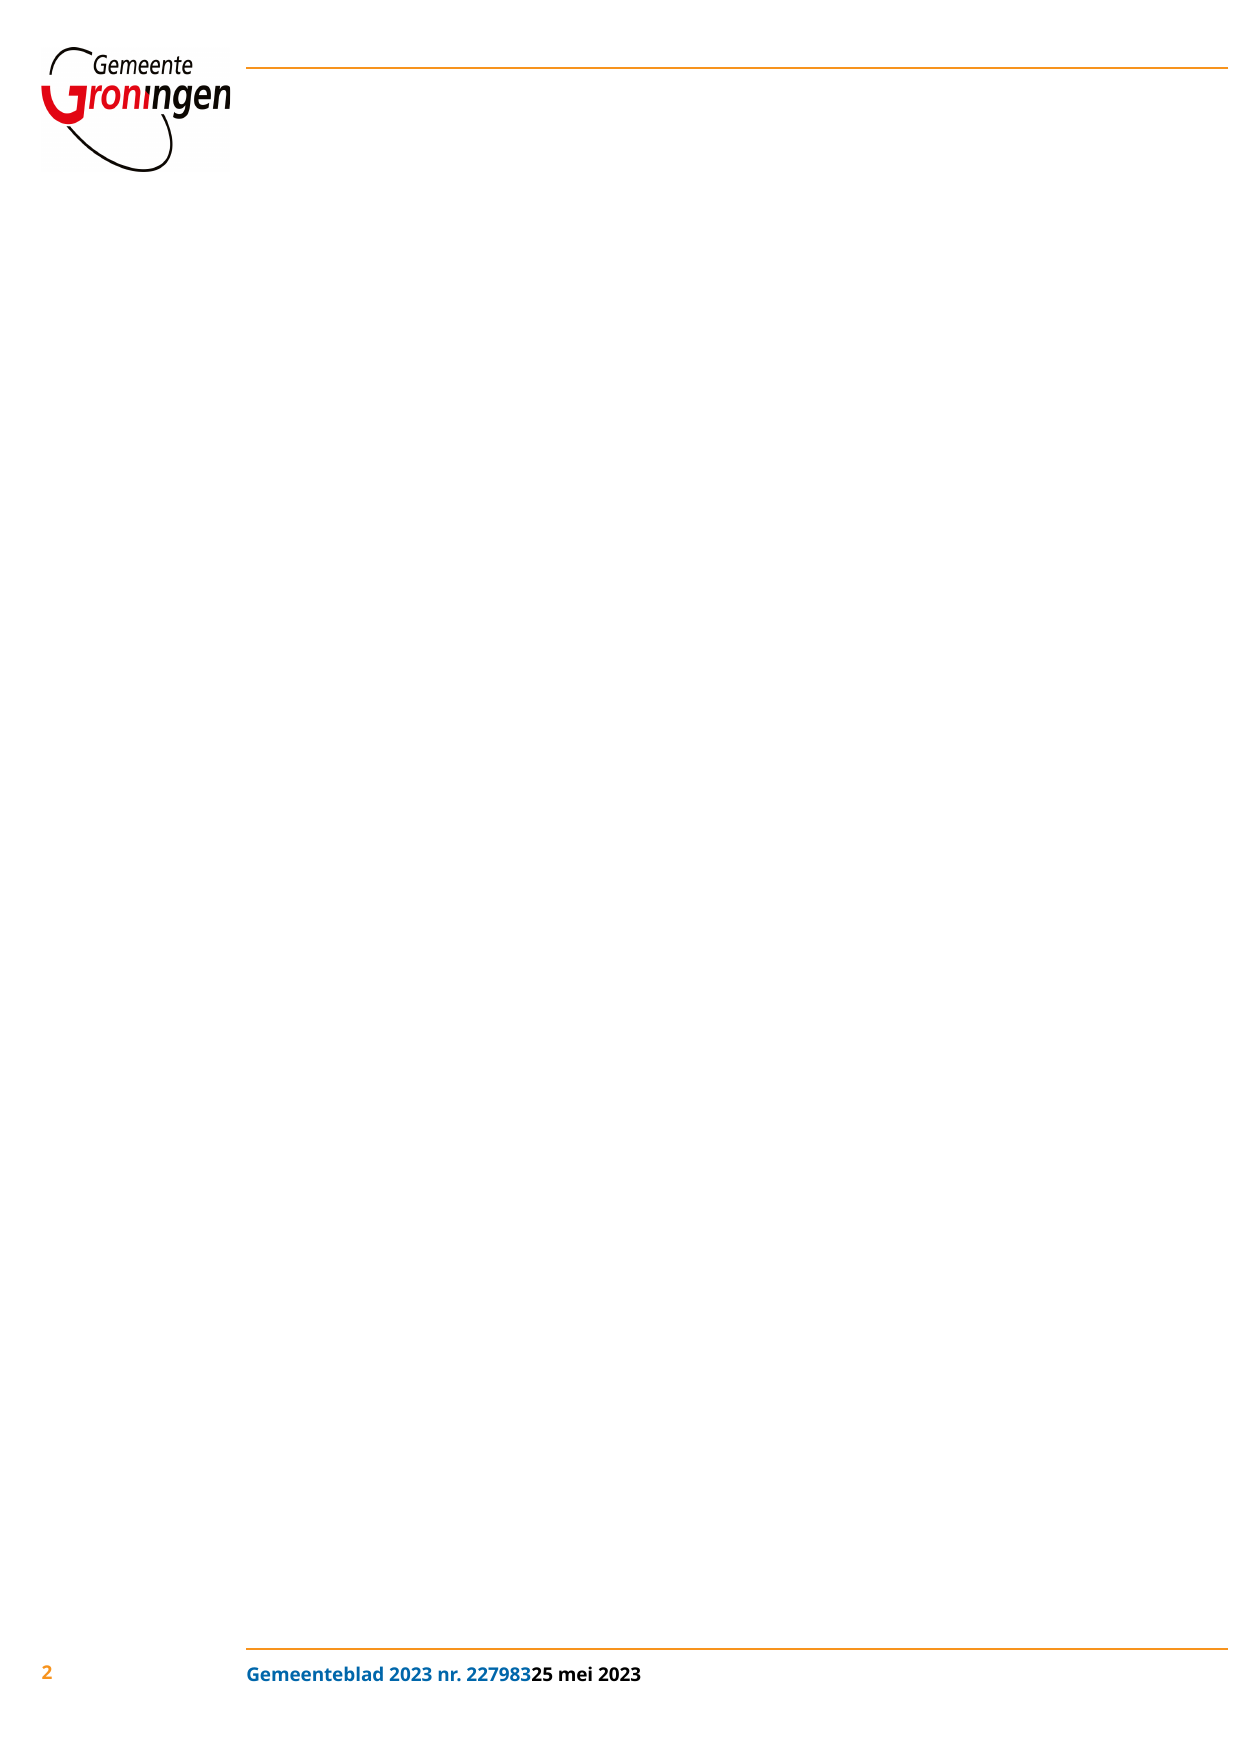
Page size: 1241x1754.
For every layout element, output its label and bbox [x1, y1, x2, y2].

picture [41, 47, 231, 172]
